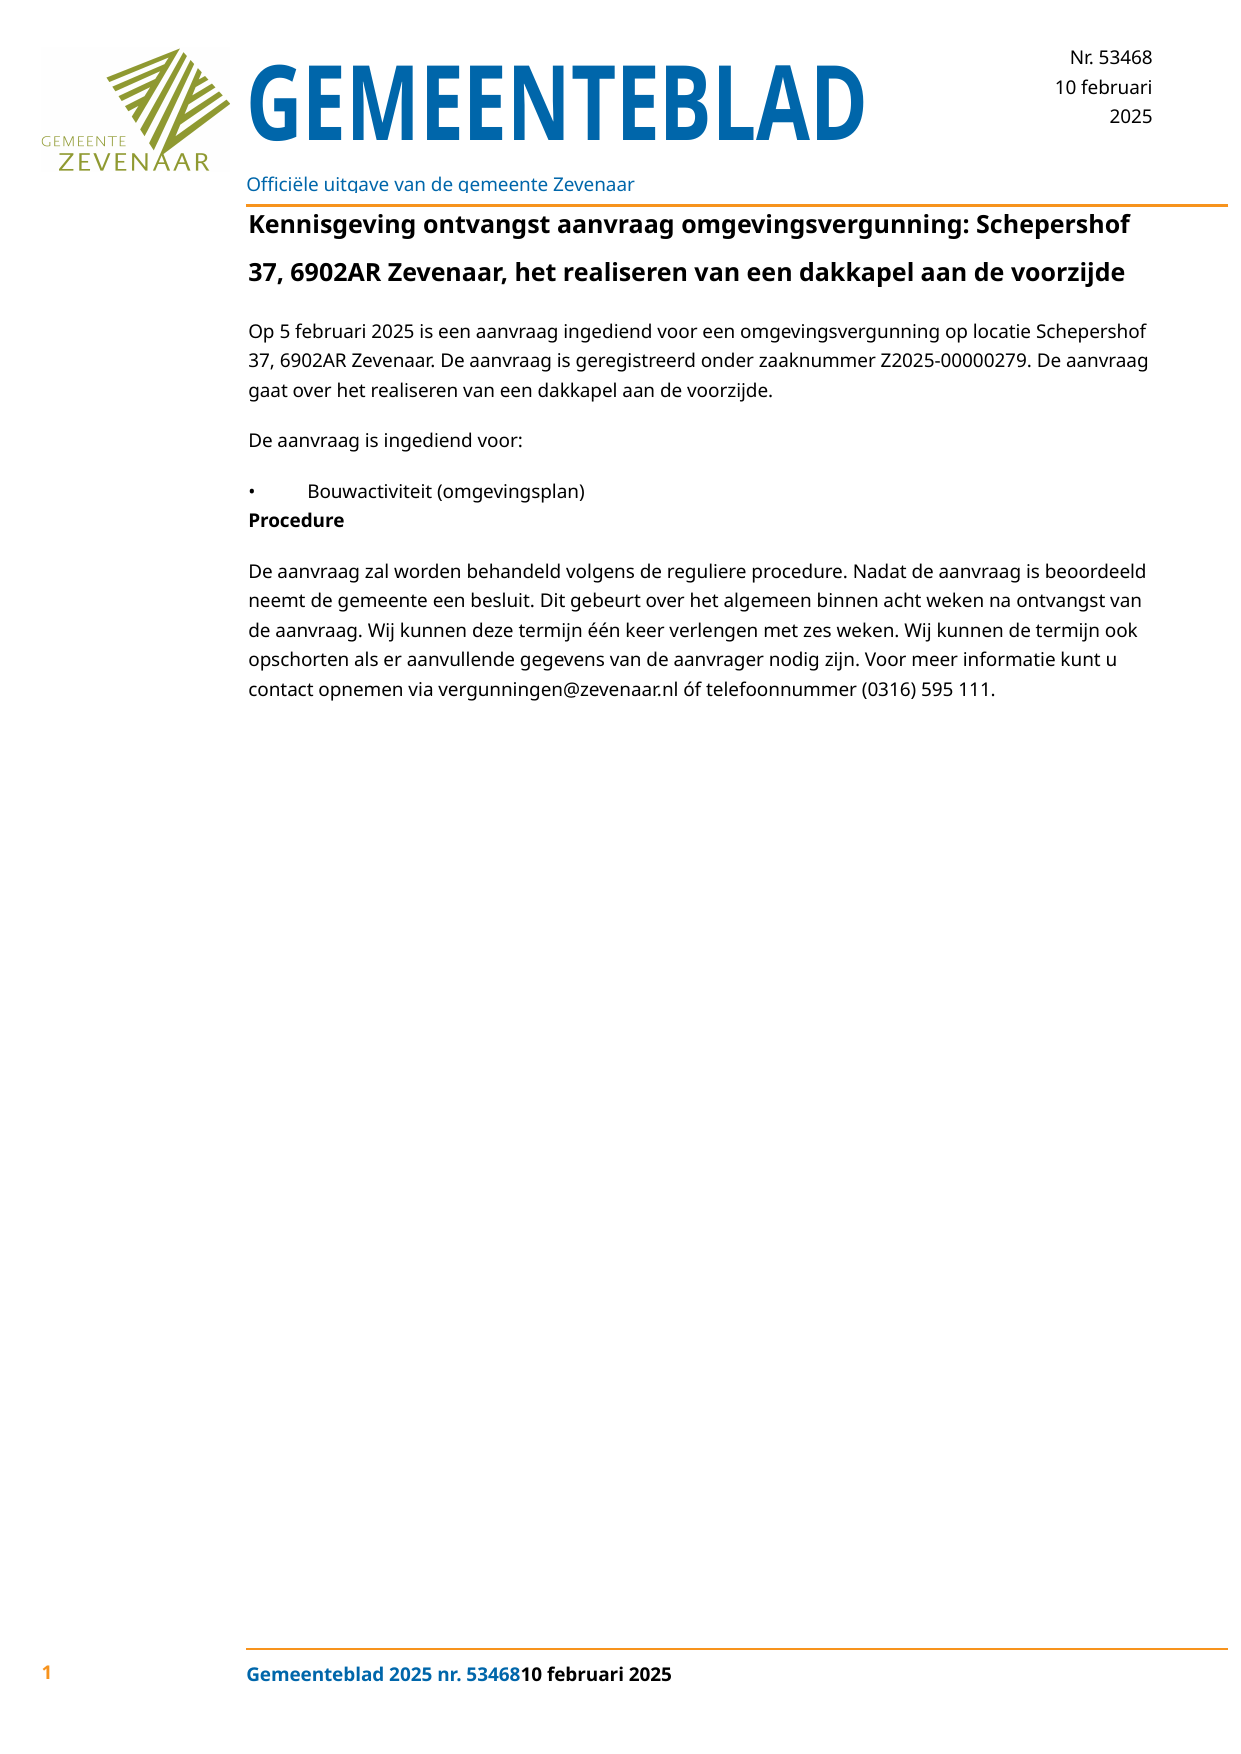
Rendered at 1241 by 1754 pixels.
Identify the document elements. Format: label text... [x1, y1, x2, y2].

text Kennisgeving ontvangst aanvraag omgevingsvergunning: Schepershof 37, 6902AR Zevenaar, het realiseren van een dakkapel aan de voorzijde [248, 207, 1152, 288]
text Procedure [248, 507, 1152, 533]
picture [41, 47, 231, 172]
list Bouwactiviteit (omgevingsplan) [248, 478, 1152, 504]
text Op 5 februari 2025 is een aanvraag ingediend voor een omgevingsvergunning op locatie Schepershof 37, 6902AR Zevenaar. De aanvraag is geregistreerd onder zaaknummer Z2025-00000279. De aanvraag gaat over het realiseren van een dakkapel aan de voorzijde. [248, 318, 1152, 403]
text De aanvraag zal worden behandeld volgens de reguliere procedure. Nadat de aanvraag is beoordeeld neemt de gemeente een besluit. Dit gebeurt over het algemeen binnen acht weken na ontvangst van de aanvraag. Wij kunnen deze termijn één keer verlengen met zes weken. Wij kunnen de termijn ook opschorten als er aanvullende gegevens van de aanvrager nodig zijn. Voor meer informatie kunt u contact opnemen via vergunningen@zevenaar.nl óf telefoonnummer (0316) 595 111. [248, 558, 1152, 702]
text De aanvraag is ingediend voor: [248, 427, 1152, 453]
